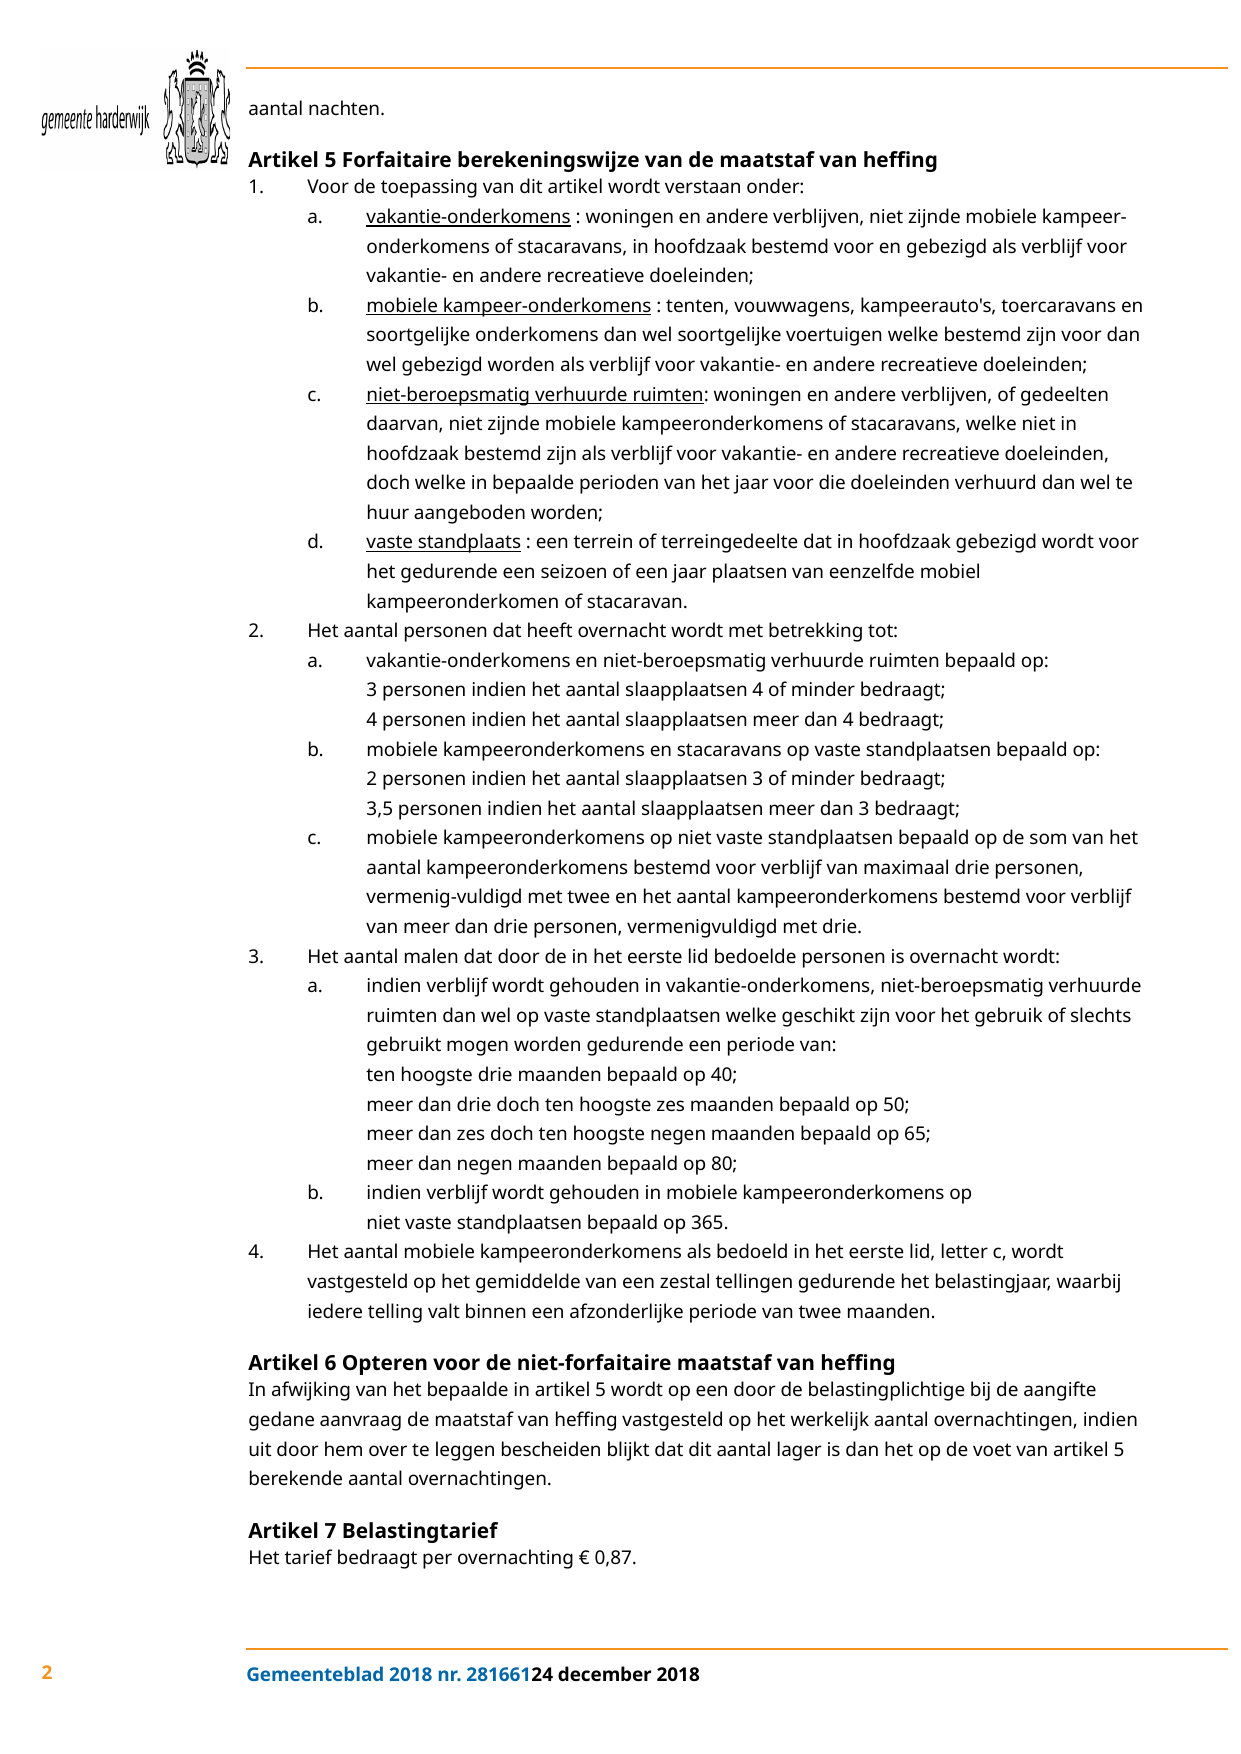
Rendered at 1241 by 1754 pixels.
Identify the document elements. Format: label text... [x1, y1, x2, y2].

list 3 personen indien het aantal slaapplaatsen 4 of minder bedraagt; [307, 677, 1152, 702]
list vaste standplaats : een terrein of terreingedeelte dat in hoofdzaak gebezigd wordt voor het gedurende een seizoen of een jaar plaatsen van eenzelfde mobiel kampeeronderkomen of stacaravan. [307, 529, 1152, 613]
text Het tarief bedraagt per overnachting € 0,87. [248, 1544, 1152, 1570]
list Het aantal personen dat heeft overnacht wordt met betrekking tot: [248, 617, 1152, 643]
list meer dan drie doch ten hoogste zes maanden bepaald op 50; [307, 1091, 1152, 1116]
text In afwijking van het bepaalde in artikel 5 wordt op een door de belastingplichtige bij de aangifte gedane aanvraag de maatstaf van heffing vastgesteld op het werkelijk aantal overnachtingen, indien uit door hem over te leggen bescheiden blijkt dat dit aantal lager is dan het op de voet van artikel 5 berekende aantal overnachtingen. [248, 1377, 1152, 1491]
list mobiele kampeeronderkomens en stacaravans op vaste standplaatsen bepaald op: [307, 736, 1152, 761]
list indien verblijf wordt gehouden in vakantie-onderkomens, niet-beroepsmatig verhuurde ruimten dan wel op vaste standplaatsen welke geschikt zijn voor het gebruik of slechts gebruikt mogen worden gedurende een periode van: [307, 972, 1152, 1057]
list Voor de toepassing van dit artikel wordt verstaan onder: [248, 174, 1152, 199]
list 2 personen indien het aantal slaapplaatsen 3 of minder bedraagt; [307, 765, 1152, 791]
list meer dan negen maanden bepaald op 80; [307, 1150, 1152, 1176]
list niet vaste standplaatsen bepaald op 365. [307, 1209, 1152, 1235]
list meer dan zes doch ten hoogste negen maanden bepaald op 65; [307, 1120, 1152, 1146]
list mobiele kampeer-onderkomens : tenten, vouwwagens, kampeerauto's, toercaravans en soortgelijke onderkomens dan wel soortgelijke voertuigen welke bestemd zijn voor dan wel gebezigd worden als verblijf voor vakantie- en andere recreatieve doeleinden; [307, 292, 1152, 377]
list niet-beroepsmatig verhuurde ruimten: woningen en andere verblijven, of gedeelten daarvan, niet zijnde mobiele kampeeronderkomens of stacaravans, welke niet in hoofdzaak bestemd zijn als verblijf voor vakantie- en andere recreatieve doeleinden, doch welke in bepaalde perioden van het jaar voor die doeleinden verhuurd dan wel te huur aangeboden worden; [307, 381, 1152, 525]
text aantal nachten. [248, 95, 1152, 121]
list 4 personen indien het aantal slaapplaatsen meer dan 4 bedraagt; [307, 706, 1152, 732]
list Het aantal malen dat door de in het eerste lid bedoelde personen is overnacht wordt: [248, 943, 1152, 968]
list mobiele kampeeronderkomens op niet vaste standplaatsen bepaald op de som van het aantal kampeeronderkomens bestemd voor verblijf van maximaal drie personen, vermenig-vuldigd met twee en het aantal kampeeronderkomens bestemd voor verblijf van meer dan drie personen, vermenigvuldigd met drie. [307, 824, 1152, 939]
list Het aantal mobiele kampeeronderkomens als bedoeld in het eerste lid, letter c, wordt vastgesteld op het gemiddelde van een zestal tellingen gedurende het belastingjaar, waarbij iedere telling valt binnen een afzonderlijke periode van twee maanden. [248, 1239, 1152, 1323]
list vakantie-onderkomens en niet-beroepsmatig verhuurde ruimten bepaald op: [307, 647, 1152, 673]
text Artikel 5 Forfaitaire berekeningswijze van de maatstaf van heffing [248, 145, 1152, 174]
text Artikel 7 Belastingtarief [248, 1516, 1152, 1544]
list ten hoogste drie maanden bepaald op 40; [307, 1061, 1152, 1087]
picture [41, 47, 231, 172]
list vakantie-onderkomens : woningen en andere verblijven, niet zijnde mobiele kampeer-onderkomens of stacaravans, in hoofdzaak bestemd voor en gebezigd als verblijf voor vakantie- en andere recreatieve doeleinden; [307, 203, 1152, 288]
text Artikel 6 Opteren voor de niet-forfaitaire maatstaf van heffing [248, 1348, 1152, 1377]
list 3,5 personen indien het aantal slaapplaatsen meer dan 3 bedraagt; [307, 795, 1152, 821]
list indien verblijf wordt gehouden in mobiele kampeeronderkomens op [307, 1179, 1152, 1205]
